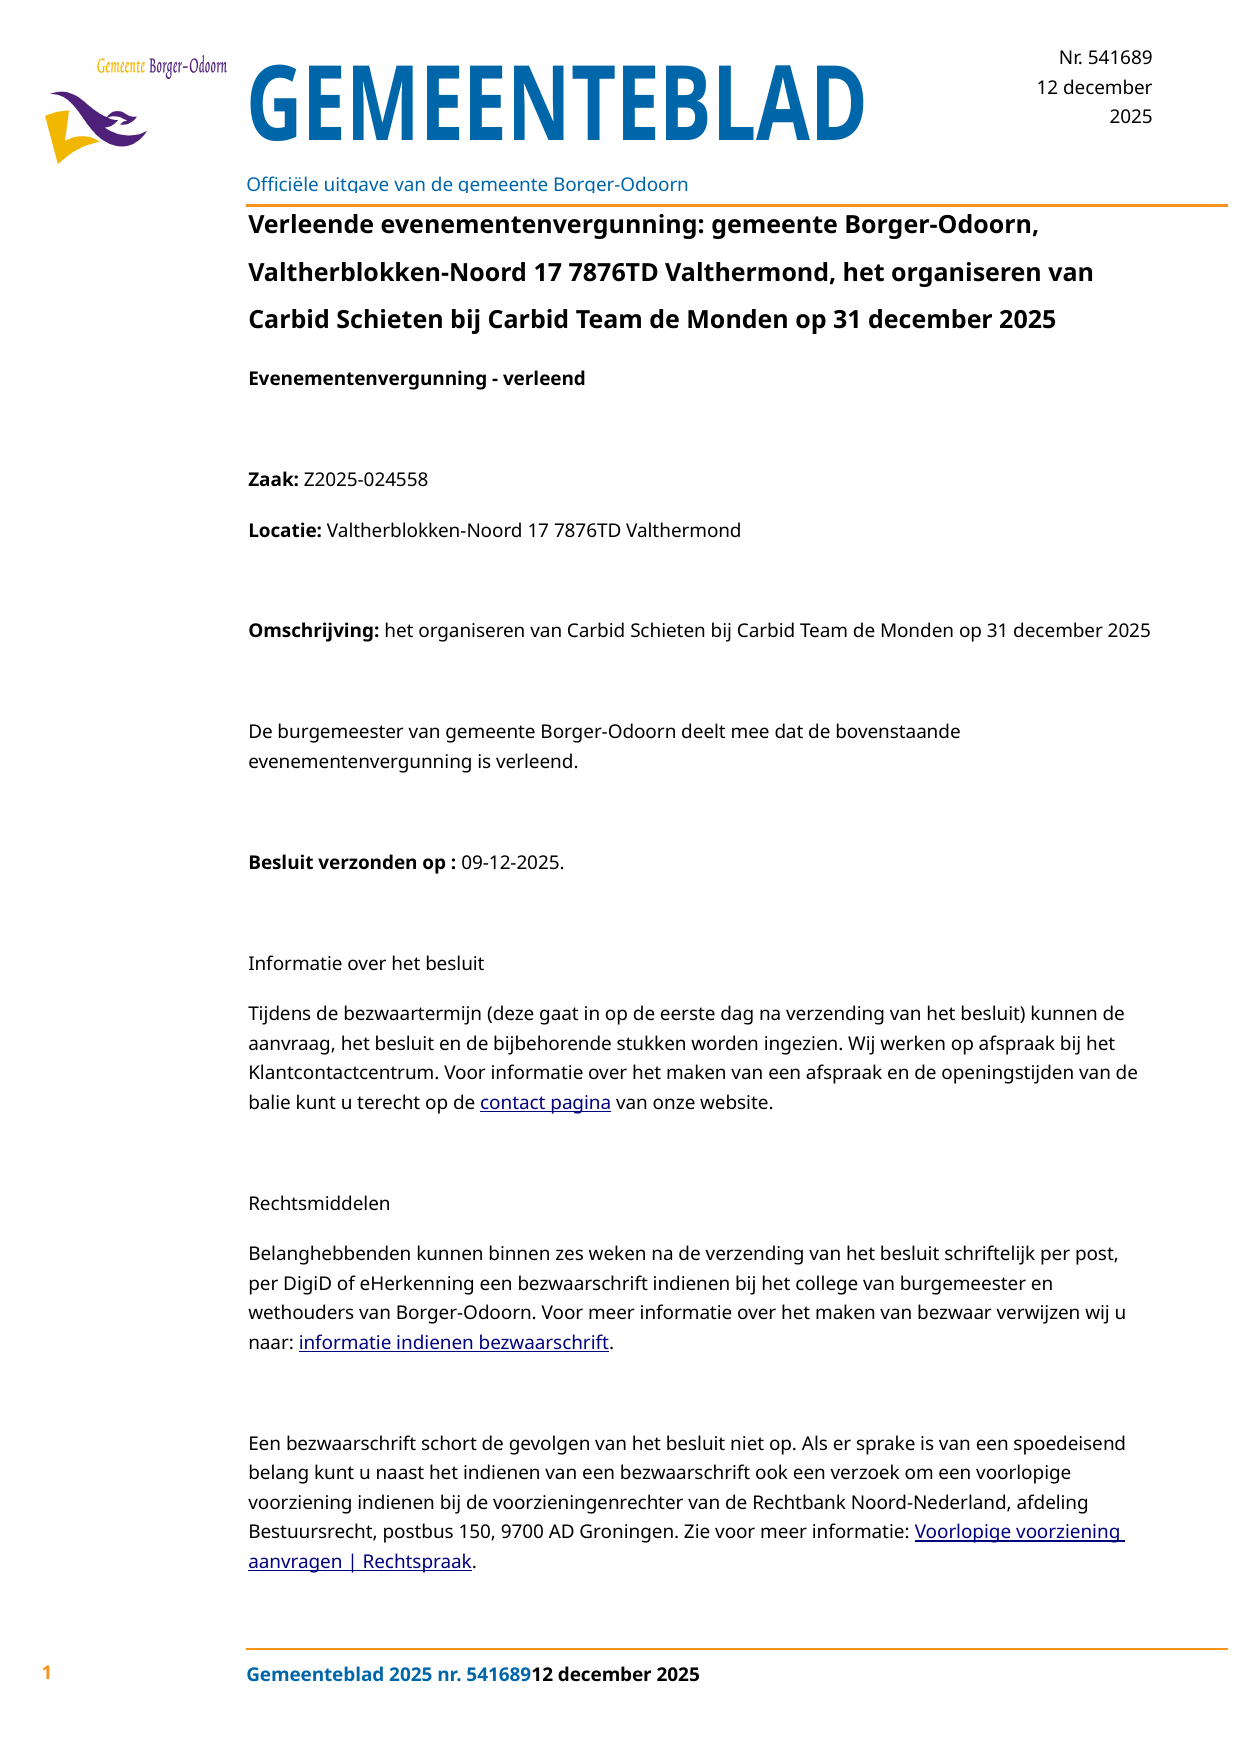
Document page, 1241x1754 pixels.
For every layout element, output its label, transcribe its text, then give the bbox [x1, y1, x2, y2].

text Zaak: Z2025-024558 [248, 466, 1152, 492]
text Rechtsmiddelen [248, 1190, 1152, 1215]
text Informatie over het besluit [248, 950, 1152, 975]
text Locatie: Valtherblokken-Noord 17 7876TD Valthermond [248, 517, 1152, 542]
text Belanghebbenden kunnen binnen zes weken na de verzending van het besluit schriftelijk per post, per DigiD of eHerkenning een bezwaarschrift indienen bij het college van burgemeester en wethouders van Borger-Odoorn. Voor meer informatie over het maken van bezwaar verwijzen wij u naar: informatie indienen bezwaarschrift. [248, 1240, 1152, 1354]
picture [41, 47, 231, 172]
text Verleende evenementenvergunning: gemeente Borger-Odoorn, Valtherblokken-Noord 17 7876TD Valthermond, het organiseren van Carbid Schieten bij Carbid Team de Monden op 31 december 2025 [248, 207, 1152, 336]
text Een bezwaarschrift schort de gevolgen van het besluit niet op. Als er sprake is van een spoedeisend belang kunt u naast het indienen van een bezwaarschrift ook een verzoek om een voorlopige voorziening indienen bij de voorzieningenrechter van de Rechtbank Noord-Nederland, afdeling Bestuursrecht, postbus 150, 9700 AD Groningen. Zie voor meer informatie: Voorlopige voorziening aanvragen | Rechtspraak. [248, 1430, 1152, 1574]
text De burgemeester van gemeente Borger-Odoorn deelt mee dat de bovenstaande evenementenvergunning is verleend. [248, 718, 1152, 774]
text Evenementenvergunning - verleend [248, 366, 1152, 391]
text Tijdens de bezwaartermijn (deze gaat in op de eerste dag na verzending van het besluit) kunnen de aanvraag, het besluit en de bijbehorende stukken worden ingezien. Wij werken op afspraak bij het Klantcontactcentrum. Voor informatie over het maken van een afspraak en de openingstijden van de balie kunt u terecht op de contact pagina van onze website. [248, 1000, 1152, 1114]
text Besluit verzonden op : 09-12-2025. [248, 849, 1152, 874]
text Omschrijving: het organiseren van Carbid Schieten bij Carbid Team de Monden op 31 december 2025 [248, 618, 1152, 643]
